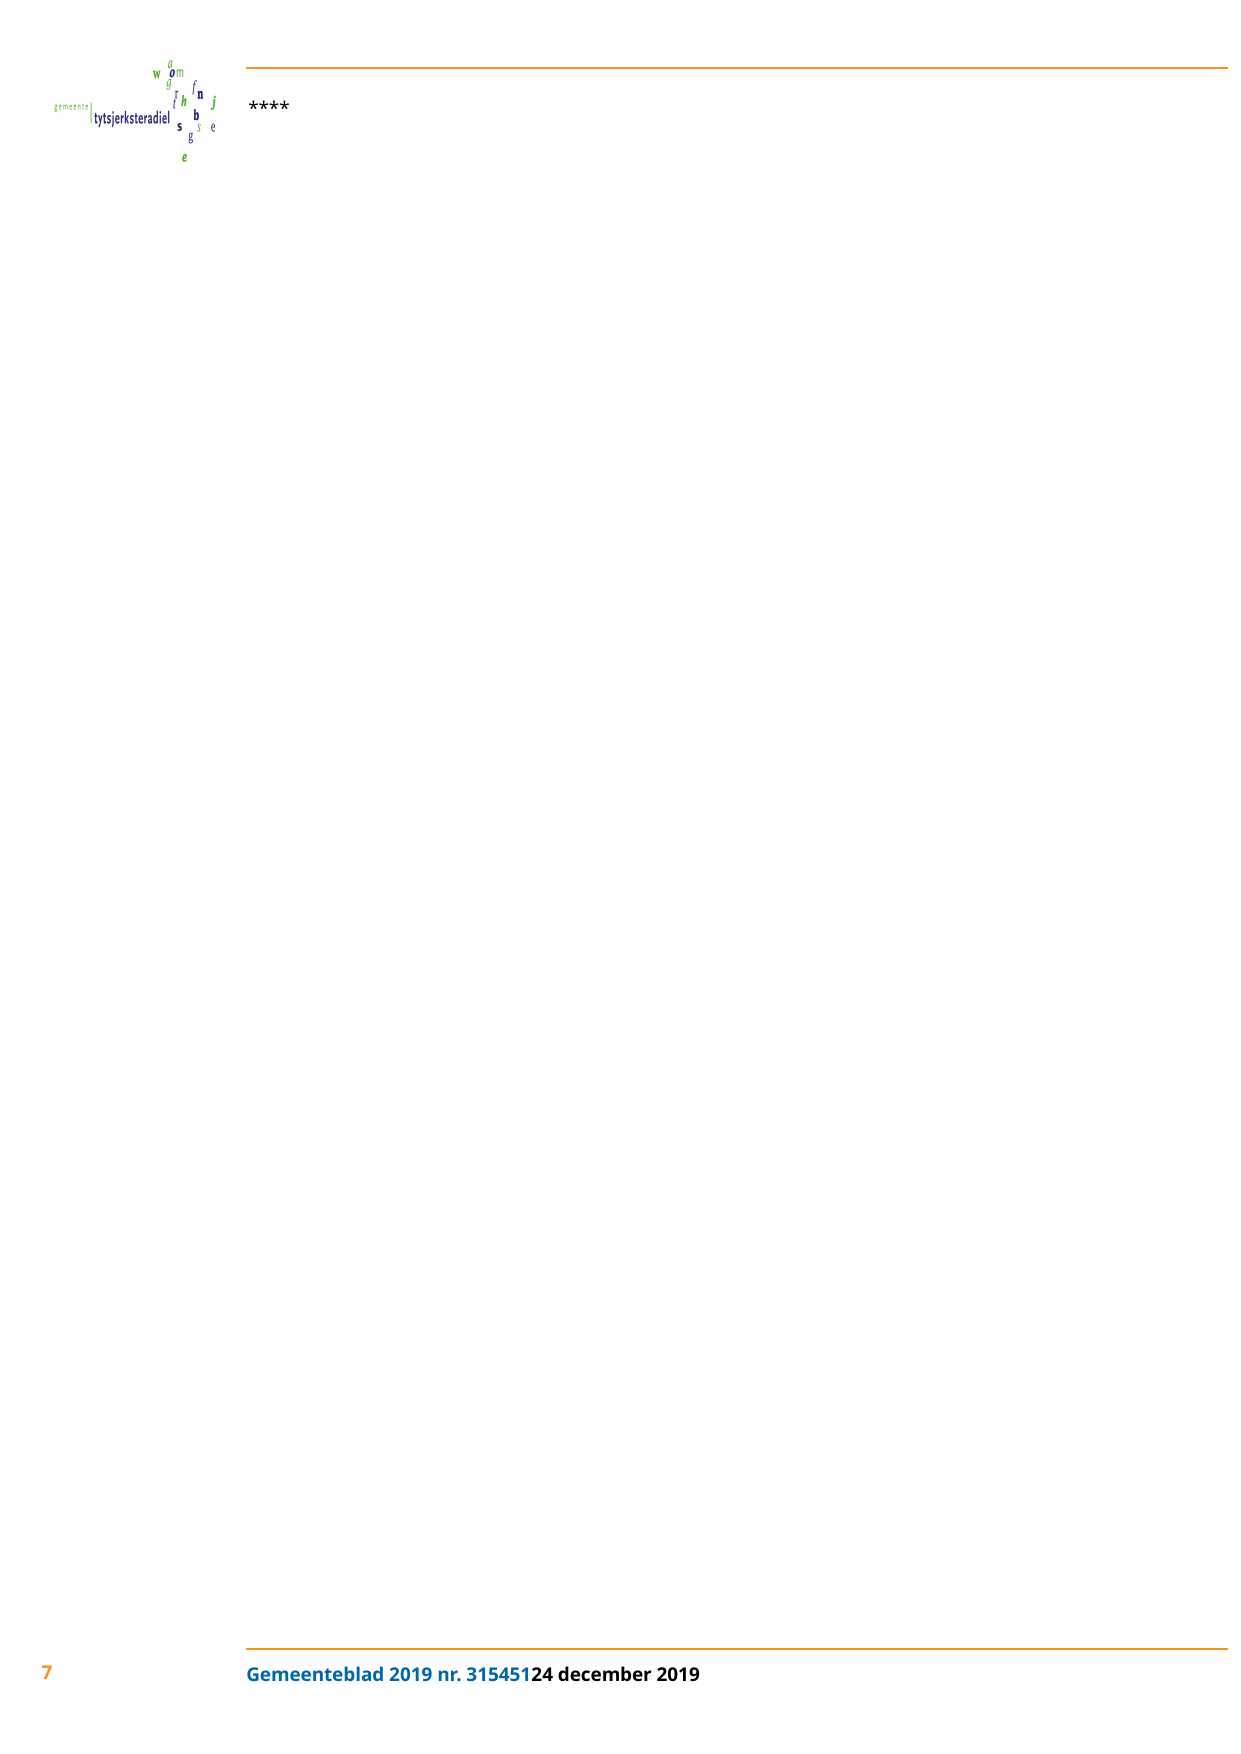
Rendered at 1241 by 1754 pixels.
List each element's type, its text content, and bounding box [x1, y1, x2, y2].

picture [41, 47, 231, 172]
text **** [248, 95, 1152, 121]
